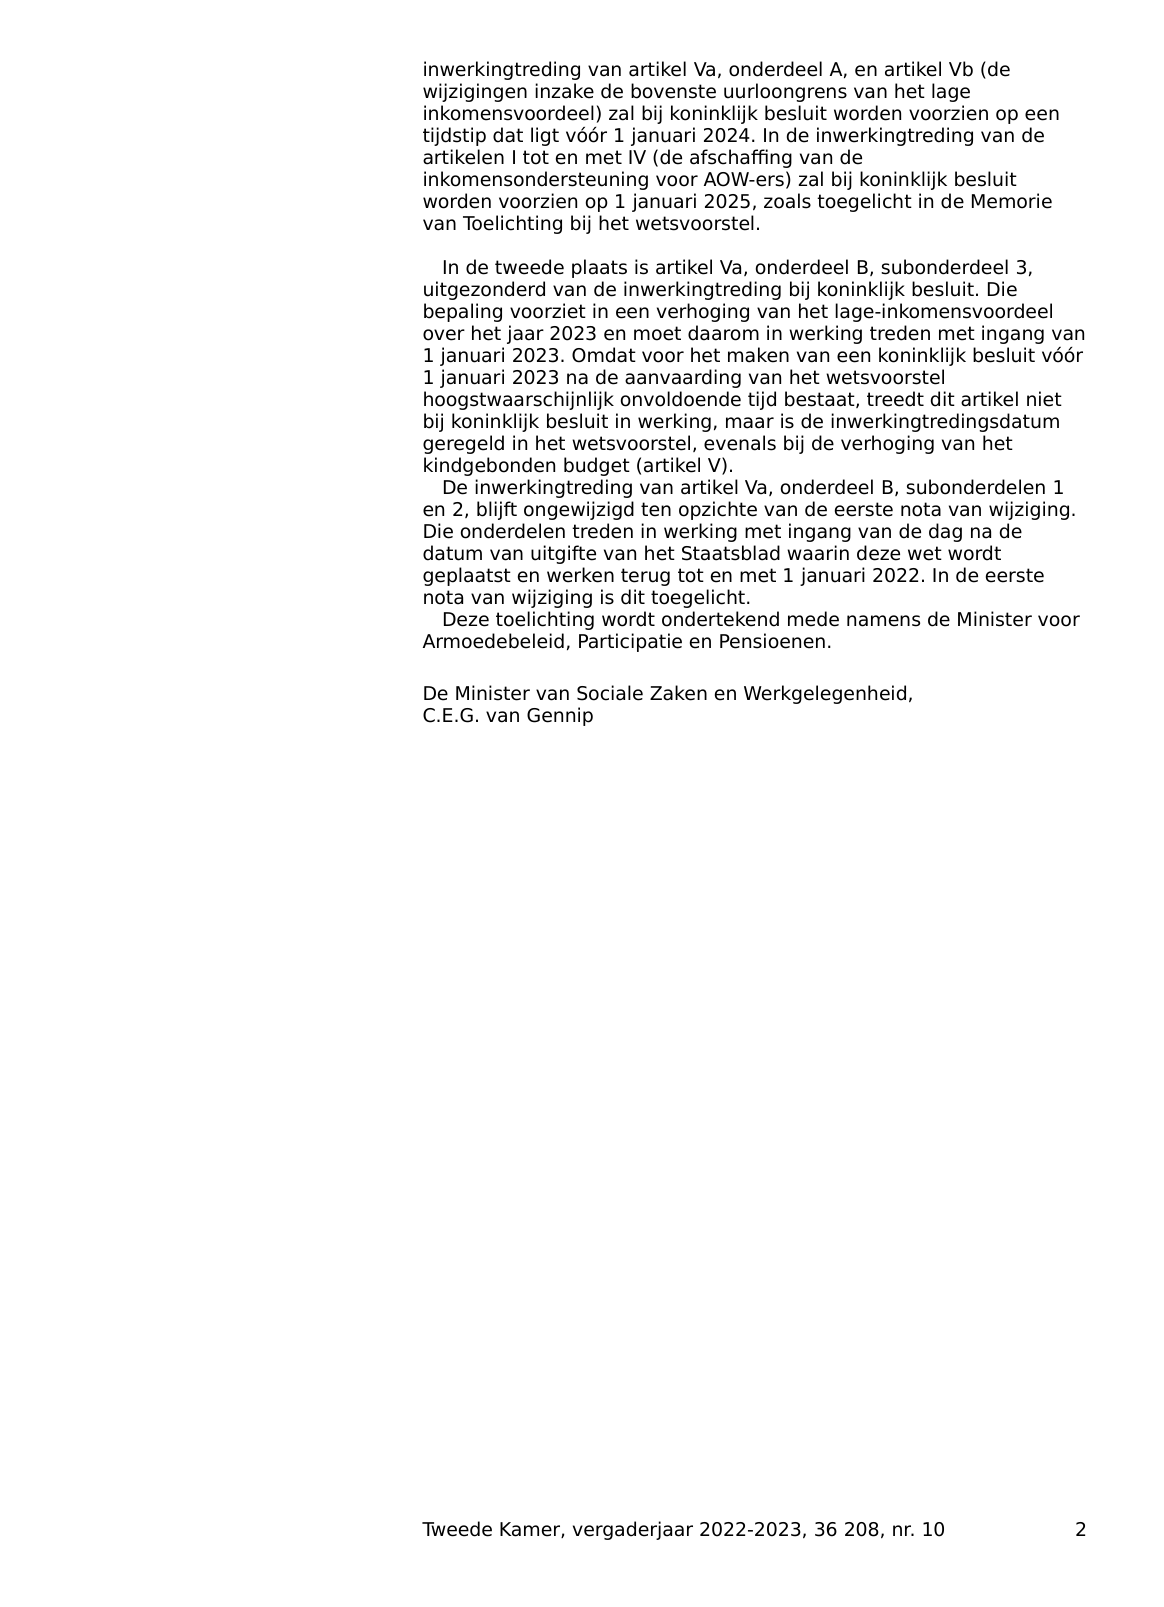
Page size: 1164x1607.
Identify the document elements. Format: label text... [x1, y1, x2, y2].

text In de tweede plaats is artikel Va, onderdeel B, subonderdeel 3, uitgezonderd van de inwerkingtreding bij koninklijk besluit. Die bepaling voorziet in een verhoging van het lage-inkomensvoordeel over het jaar 2023 en moet daarom in werking treden met ingang van 1 januari 2023. Omdat voor het maken van een koninklijk besluit vóór 1 januari 2023 na de aanvaarding van het wetsvoorstel hoogstwaarschijnlijk onvoldoende tijd bestaat, treedt dit artikel niet bij koninklijk besluit in werking, maar is de inwerkingtredingsdatum geregeld in het wetsvoorstel, evenals bij de verhoging van het kindgebonden budget (artikel V). [422, 257, 1087, 477]
text Deze toelichting wordt ondertekend mede namens de Minister voor Armoedebeleid, Participatie en Pensioenen. [422, 609, 1087, 653]
text inwerkingtreding van artikel Va, onderdeel A, en artikel Vb (de wijzigingen inzake de bovenste uurloongrens van het lage inkomensvoordeel) zal bij koninklijk besluit worden voorzien op een tijdstip dat ligt vóór 1 januari 2024. In de inwerkingtreding van de artikelen I tot en met IV (de afschaffing van de inkomensondersteuning voor AOW-ers) zal bij koninklijk besluit worden voorzien op 1 januari 2025, zoals toegelicht in de Memorie van Toelichting bij het wetsvoorstel. [422, 59, 1087, 235]
text De inwerkingtreding van artikel Va, onderdeel B, subonderdelen 1 en 2, blijft ongewijzigd ten opzichte van de eerste nota van wijziging. Die onderdelen treden in werking met ingang van de dag na de datum van uitgifte van het Staatsblad waarin deze wet wordt geplaatst en werken terug tot en met 1 januari 2022. In de eerste nota van wijziging is dit toegelicht. [422, 477, 1087, 609]
text De Minister van Sociale Zaken en Werkgelegenheid, C.E.G. van Gennip [422, 683, 1087, 727]
